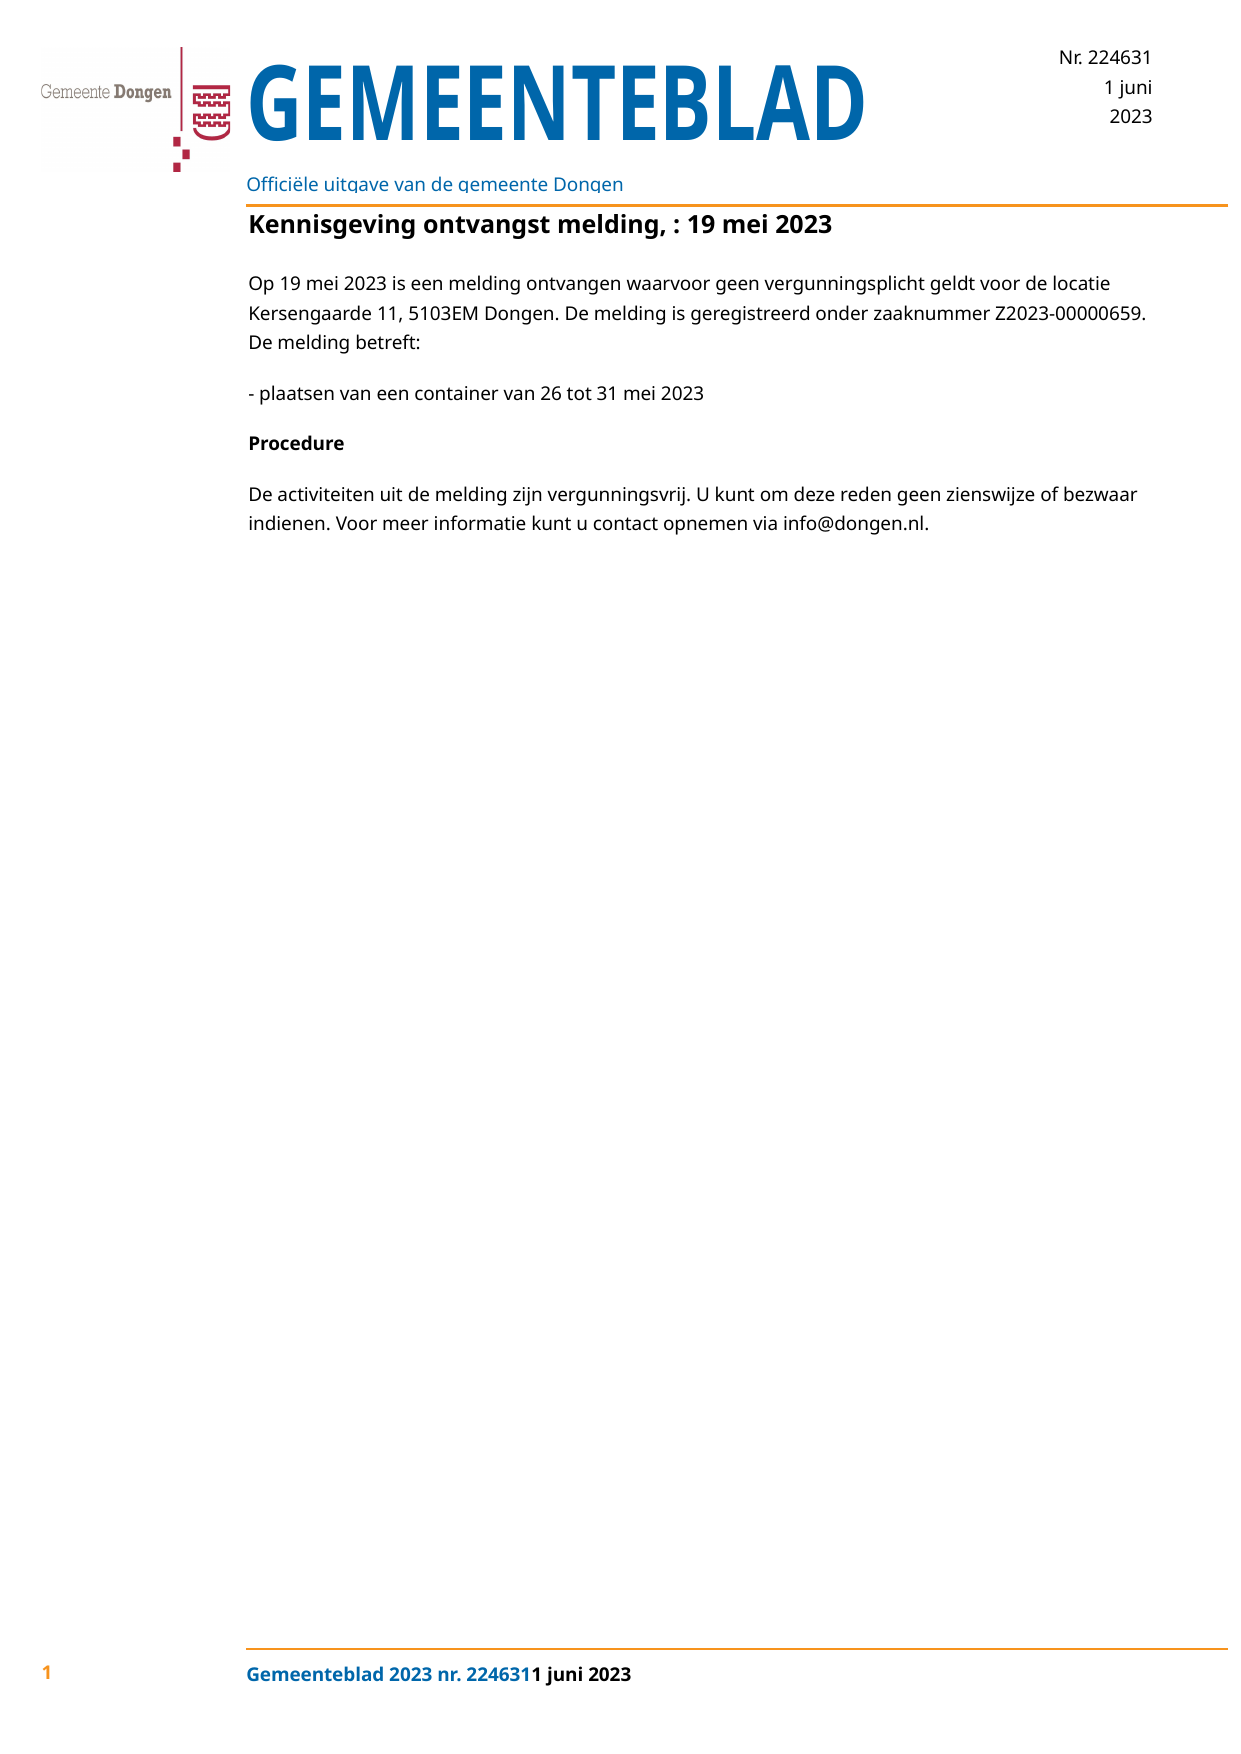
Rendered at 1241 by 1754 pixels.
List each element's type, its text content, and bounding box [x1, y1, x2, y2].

text Op 19 mei 2023 is een melding ontvangen waarvoor geen vergunningsplicht geldt voor de locatie Kersengaarde 11, 5103EM Dongen. De melding is geregistreerd onder zaaknummer Z2023-00000659. De melding betreft: [248, 270, 1152, 355]
text De activiteiten uit de melding zijn vergunningsvrij. U kunt om deze reden geen zienswijze of bezwaar indienen. Voor meer informatie kunt u contact opnemen via info@dongen.nl. [248, 481, 1152, 536]
text Procedure [248, 430, 1152, 456]
text - plaatsen van een container van 26 tot 31 mei 2023 [248, 380, 1152, 406]
text Kennisgeving ontvangst melding, : 19 mei 2023 [248, 207, 1152, 241]
picture [41, 47, 231, 172]
